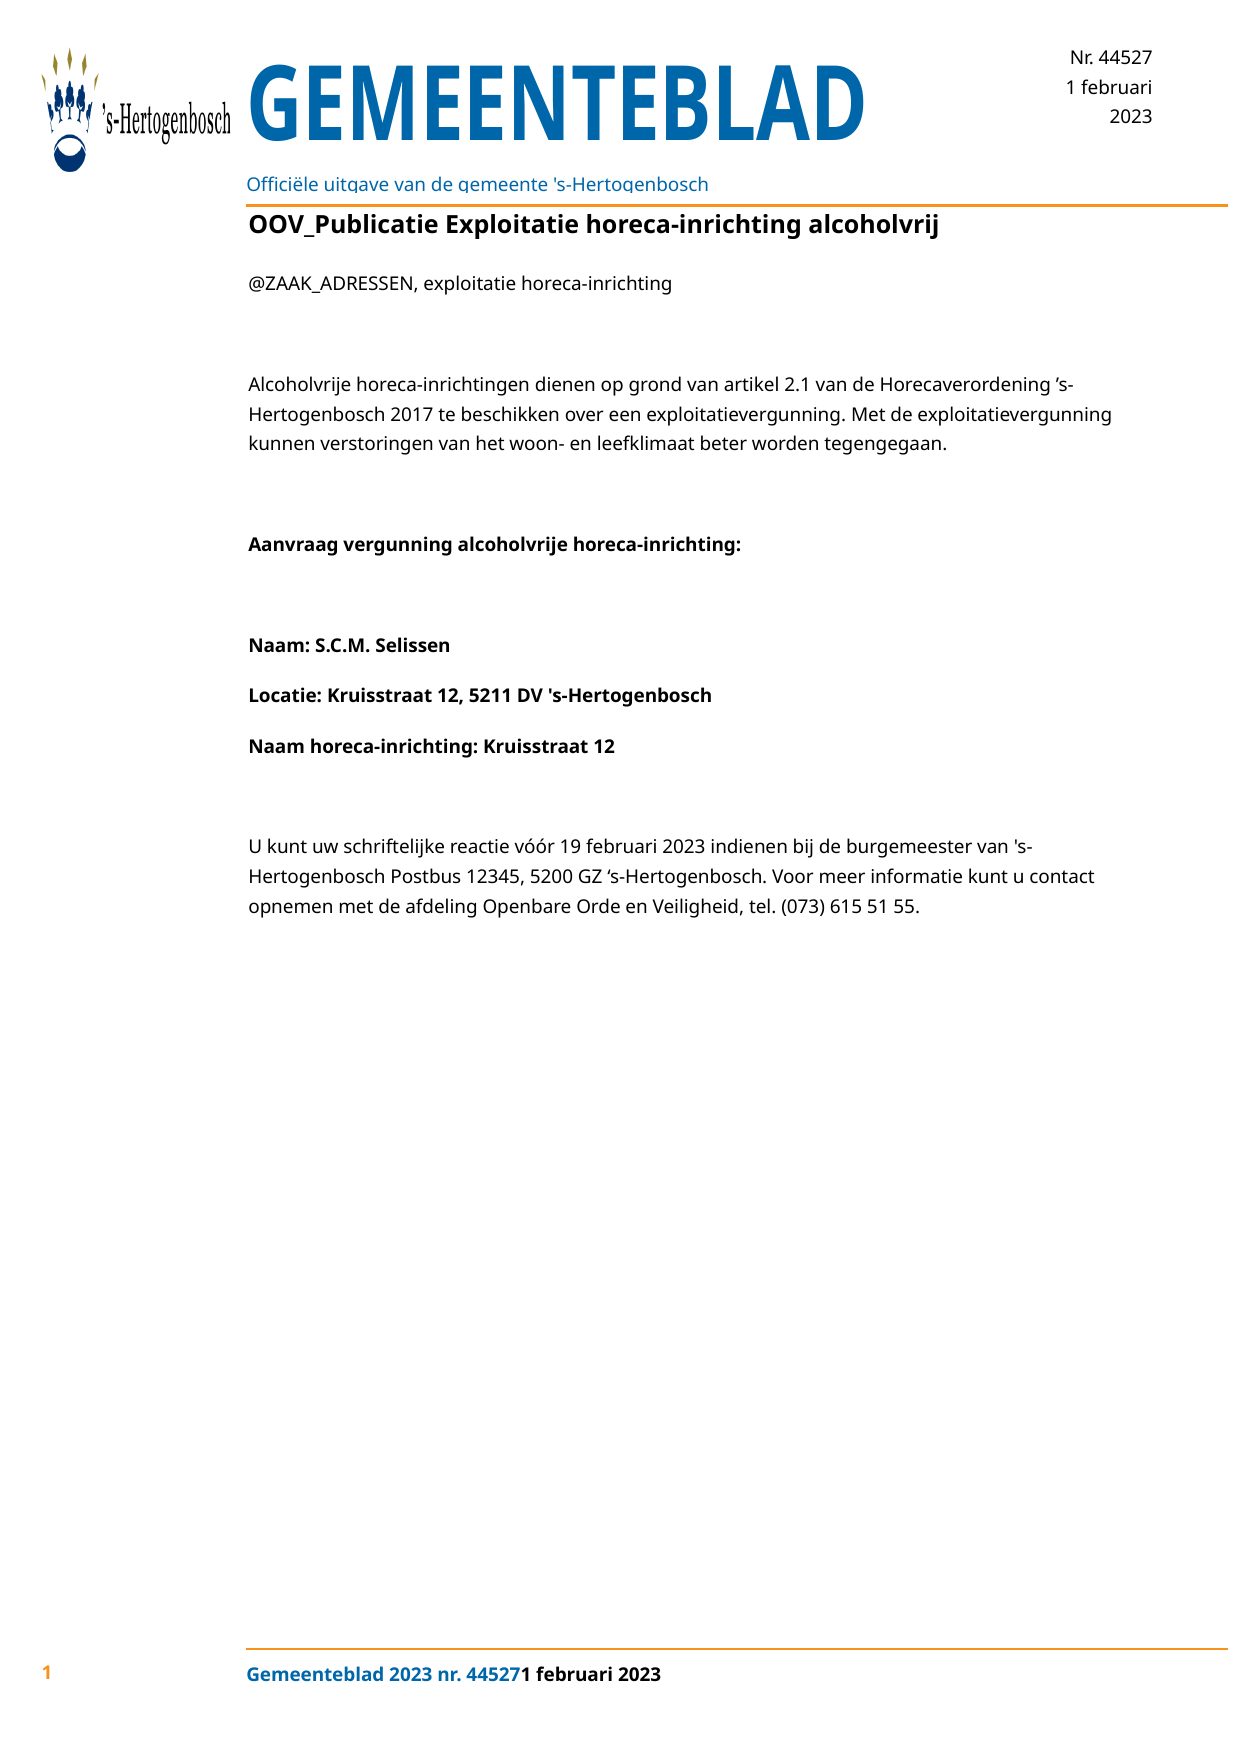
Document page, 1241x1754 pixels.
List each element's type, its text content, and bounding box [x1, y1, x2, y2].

text U kunt uw schriftelijke reactie vóór 19 februari 2023 indienen bij de burgemeester van 's-Hertogenbosch Postbus 12345, 5200 GZ ‘s-Hertogenbosch. Voor meer informatie kunt u contact opnemen met de afdeling Openbare Orde en Veiligheid, tel. (073) 615 51 55. [248, 834, 1152, 918]
text Alcoholvrije horeca-inrichtingen dienen op grond van artikel 2.1 van de Horecaverordening ’s-Hertogenbosch 2017 te beschikken over een exploitatievergunning. Met de exploitatievergunning kunnen verstoringen van het woon- en leefklimaat beter worden tegengegaan. [248, 371, 1152, 456]
text Naam: S.C.M. Selissen [248, 632, 1152, 658]
text Locatie: Kruisstraat 12, 5211 DV 's-Hertogenbosch [248, 682, 1152, 708]
text OOV_Publicatie Exploitatie horeca-inrichting alcoholvrij [248, 207, 1152, 241]
text Aanvraag vergunning alcoholvrije horeca-inrichting: [248, 531, 1152, 557]
text Naam horeca-inrichting: Kruisstraat 12 [248, 733, 1152, 758]
picture [41, 47, 231, 172]
text @ZAAK_ADRESSEN, exploitatie horeca-inrichting [248, 270, 1152, 296]
